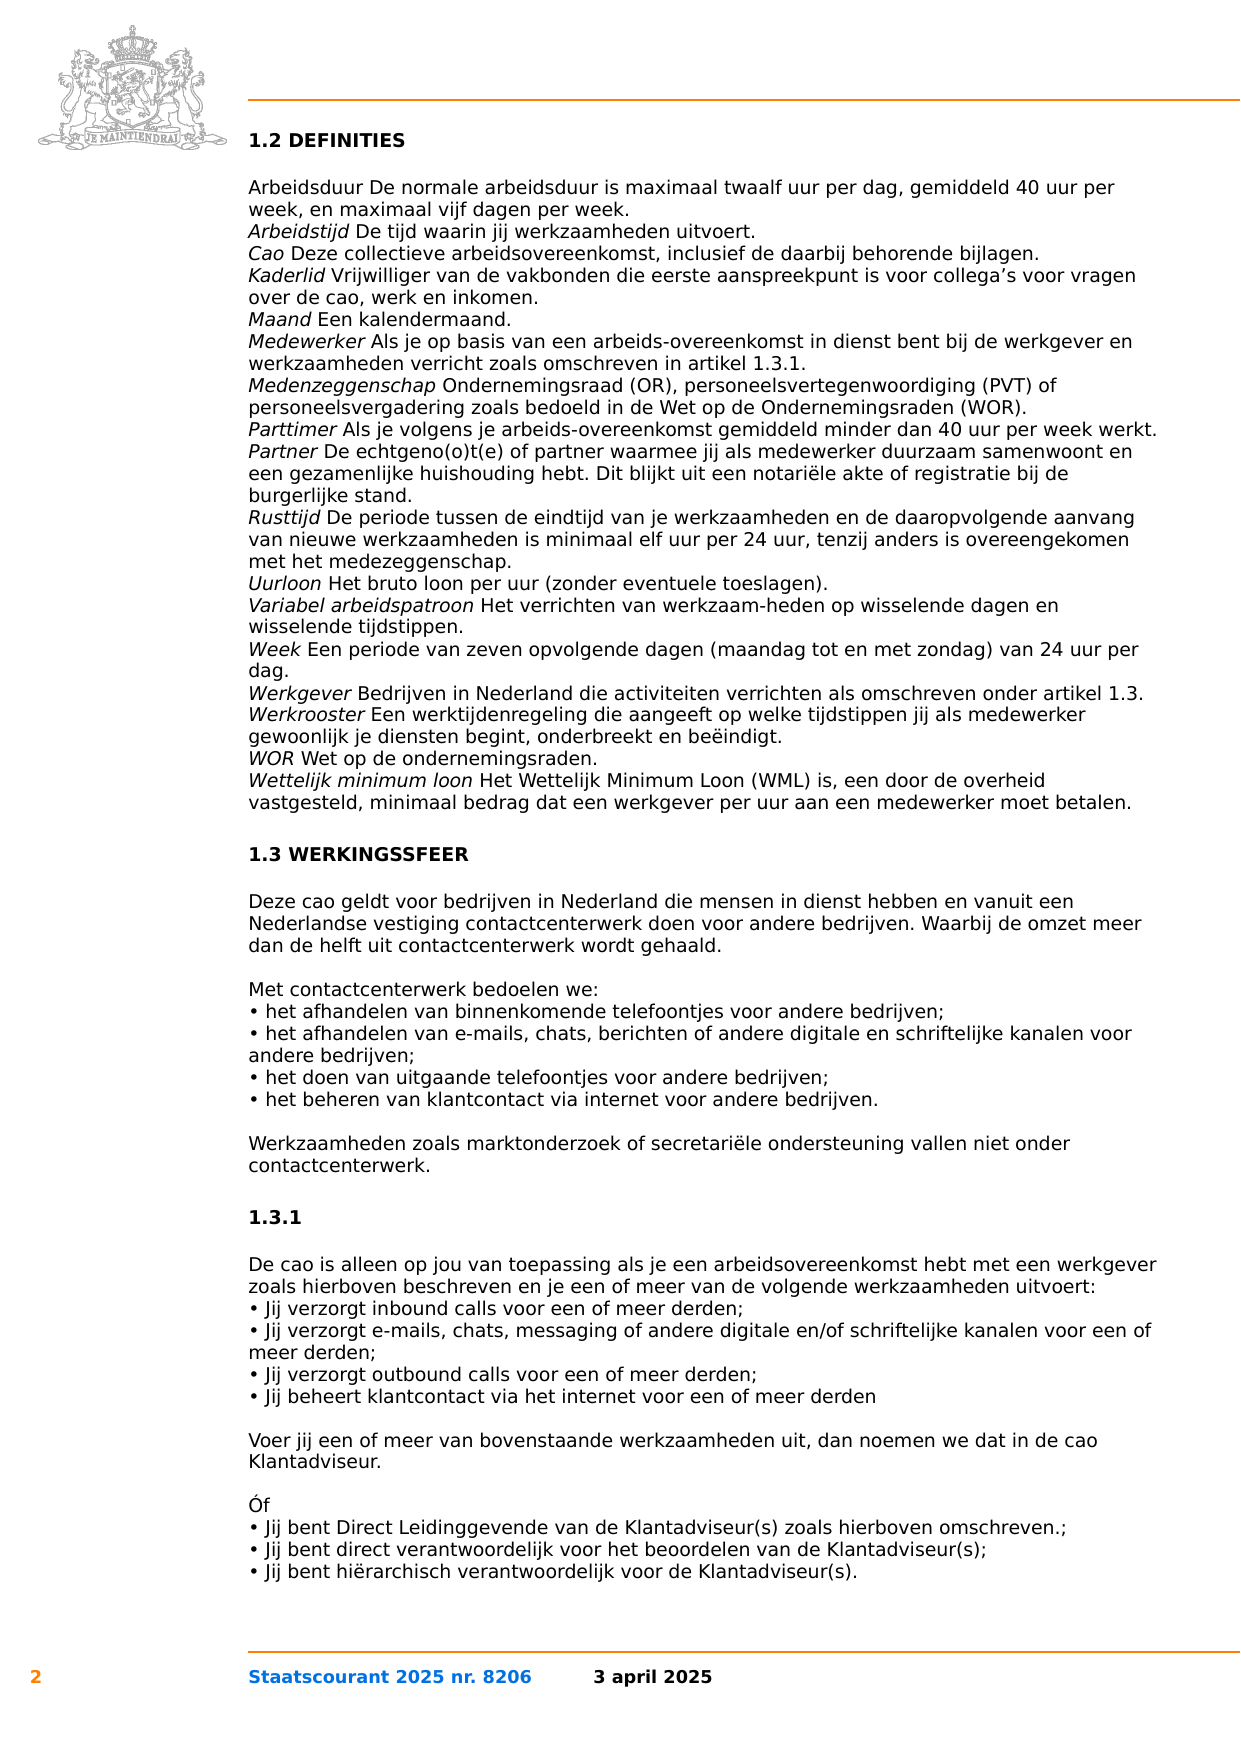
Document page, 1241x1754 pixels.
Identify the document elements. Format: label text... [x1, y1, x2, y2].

text Medenzeggenschap Ondernemingsraad (OR), personeelsvertegenwoordiging (PVT) of personeelsvergadering zoals bedoeld in de Wet op de Ondernemingsraden (WOR). [248, 375, 1163, 419]
text WOR Wet op de ondernemingsraden. [248, 748, 1163, 770]
text Kaderlid Vrijwilliger van de vakbonden die eerste aanspreekpunt is voor collega’s voor vragen over de cao, werk en inkomen. [248, 265, 1163, 309]
text Arbeidstijd De tijd waarin jij werkzaamheden uitvoert. [248, 221, 1163, 243]
text Deze cao geldt voor bedrijven in Nederland die mensen in dienst hebben en vanuit een Nederlandse vestiging contactcenterwerk doen voor andere bedrijven. Waarbij de omzet meer dan de helft uit contactcenterwerk wordt gehaald. [248, 891, 1163, 957]
text Week Een periode van zeven opvolgende dagen (maandag tot en met zondag) van 24 uur per dag. [248, 638, 1163, 682]
text • Jij verzorgt e-mails, chats, messaging of andere digitale en/of schriftelijke kanalen voor een of meer derden; [248, 1320, 1163, 1364]
text • Jij bent direct verantwoordelijk voor het beoordelen van de Klantadviseur(s); [248, 1539, 1163, 1561]
text Voer jij een of meer van bovenstaande werkzaamheden uit, dan noemen we dat in de cao Klantadviseur. [248, 1429, 1163, 1473]
text Cao Deze collectieve arbeidsovereenkomst, inclusief de daarbij behorende bijlagen. [248, 243, 1163, 265]
text • het beheren van klantcontact via internet voor andere bedrijven. [248, 1089, 1163, 1111]
text Óf [248, 1495, 1163, 1517]
text • Jij verzorgt outbound calls voor een of meer derden; [248, 1364, 1163, 1386]
subtitle 1.2 DEFINITIES [248, 130, 1163, 152]
text • het doen van uitgaande telefoontjes voor andere bedrijven; [248, 1067, 1163, 1089]
text • het afhandelen van e-mails, chats, berichten of andere digitale en schriftelijke kanalen voor andere bedrijven; [248, 1023, 1163, 1067]
text Rusttijd De periode tussen de eindtijd van je werkzaamheden en de daaropvolgende aanvang van nieuwe werkzaamheden is minimaal elf uur per 24 uur, tenzij anders is overeengekomen met het medezeggenschap. [248, 507, 1163, 572]
text • Jij bent Direct Leidinggevende van de Klantadviseur(s) zoals hierboven omschreven.; [248, 1517, 1163, 1539]
subtitle 1.3 WERKINGSSFEER [248, 844, 1163, 866]
text De cao is alleen op jou van toepassing als je een arbeidsovereenkomst hebt met een werkgever zoals hierboven beschreven en je een of meer van de volgende werkzaamheden uitvoert: [248, 1254, 1163, 1298]
text Werkgever Bedrijven in Nederland die activiteiten verrichten als omschreven onder artikel 1.3. [248, 682, 1163, 704]
text Parttimer Als je volgens je arbeids-overeenkomst gemiddeld minder dan 40 uur per week werkt. [248, 419, 1163, 441]
text Partner De echtgeno(o)t(e) of partner waarmee jij als medewerker duurzaam samenwoont en een gezamenlijke huishouding hebt. Dit blijkt uit een notariële akte of registratie bij de burgerlijke stand. [248, 441, 1163, 507]
text Uurloon Het bruto loon per uur (zonder eventuele toeslagen). [248, 572, 1163, 594]
text Met contactcenterwerk bedoelen we: [248, 979, 1163, 1001]
text Maand Een kalendermaand. [248, 309, 1163, 331]
text • Jij verzorgt inbound calls voor een of meer derden; [248, 1298, 1163, 1320]
text Arbeidsduur De normale arbeidsduur is maximaal twaalf uur per dag, gemiddeld 40 uur per week, en maximaal vijf dagen per week. [248, 177, 1163, 221]
text • Jij beheert klantcontact via het internet voor een of meer derden [248, 1386, 1163, 1408]
text Wettelijk minimum loon Het Wettelijk Minimum Loon (WML) is, een door de overheid vastgesteld, minimaal bedrag dat een werkgever per uur aan een medewerker moet betalen. [248, 770, 1163, 814]
text • Jij bent hiërarchisch verantwoordelijk voor de Klantadviseur(s). [248, 1561, 1163, 1583]
text Medewerker Als je op basis van een arbeids-overeenkomst in dienst bent bij de werkgever en werkzaamheden verricht zoals omschreven in artikel 1.3.1. [248, 331, 1163, 375]
text Werkrooster Een werktijdenregeling die aangeeft op welke tijdstippen jij als medewerker gewoonlijk je diensten begint, onderbreekt en beëindigt. [248, 704, 1163, 748]
text Variabel arbeidspatroon Het verrichten van werkzaam-heden op wisselende dagen en wisselende tijdstippen. [248, 594, 1163, 638]
subtitle 1.3.1 [248, 1207, 1163, 1229]
text Werkzaamheden zoals marktonderzoek of secretariële ondersteuning vallen niet onder contactcenterwerk. [248, 1133, 1163, 1177]
text • het afhandelen van binnenkomende telefoontjes voor andere bedrijven; [248, 1001, 1163, 1023]
picture [38, 25, 227, 150]
